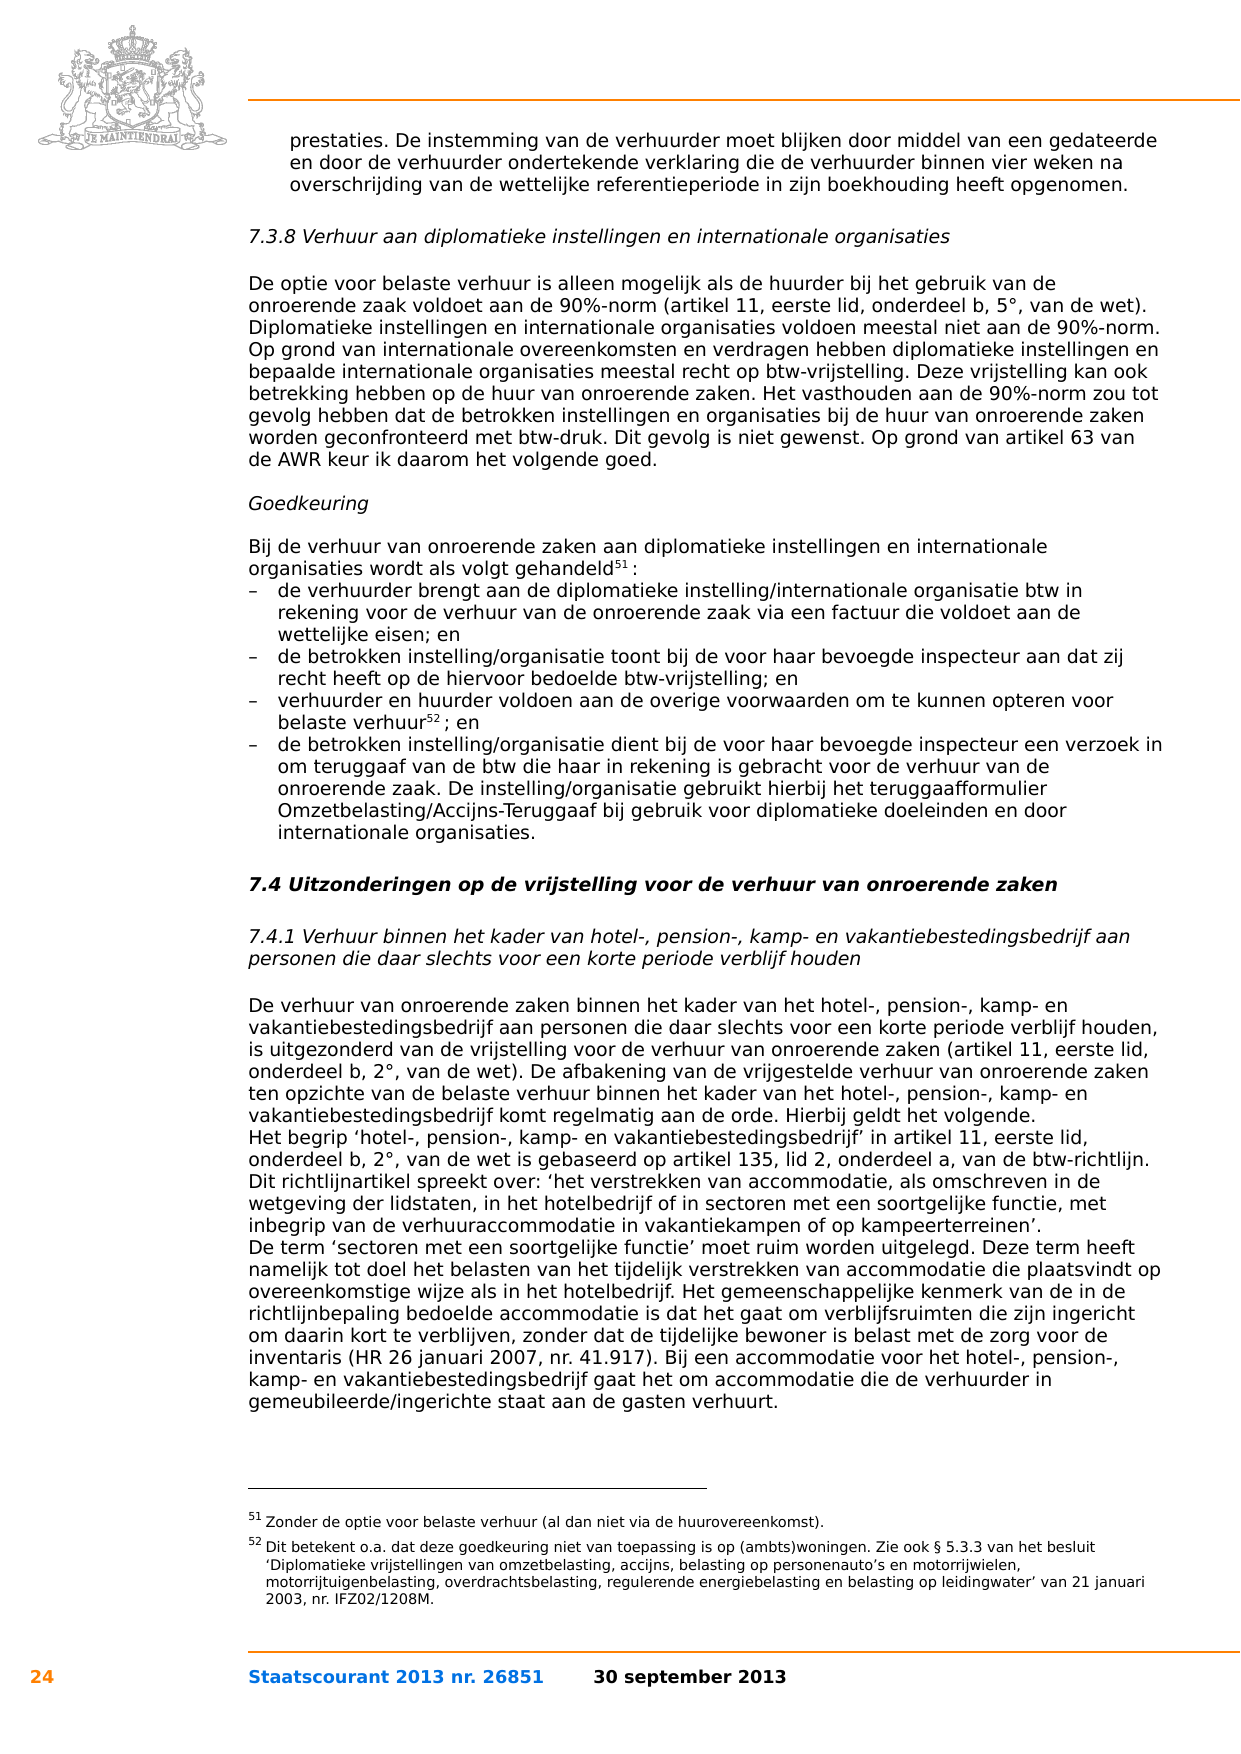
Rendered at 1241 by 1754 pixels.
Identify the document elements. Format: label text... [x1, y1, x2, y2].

text Het begrip ‘hotel-, pension-, kamp- en vakantiebestedingsbedrijf’ in artikel 11, eerste lid, onderdeel b, 2°, van de wet is gebaseerd op artikel 135, lid 2, onderdeel a, van de btw-richtlijn. Dit richtlijnartikel spreekt over: ‘het verstrekken van accommodatie, als omschreven in de wetgeving der lidstaten, in het hotelbedrijf of in sectoren met een soortgelijke functie, met inbegrip van de verhuuraccommodatie in vakantiekampen of op kampeerterreinen’. [248, 1127, 1163, 1237]
text De optie voor belaste verhuur is alleen mogelijk als de huurder bij het gebruik van de onroerende zaak voldoet aan de 90%-norm (artikel 11, eerste lid, onderdeel b, 5°, van de wet). Diplomatieke instellingen en internationale organisaties voldoen meestal niet aan de 90%-norm. Op grond van internationale overeenkomsten en verdragen hebben diplomatieke instellingen en bepaalde internationale organisaties meestal recht op btw-vrijstelling. Deze vrijstelling kan ook betrekking hebben op de huur van onroerende zaken. Het vasthouden aan de 90%-norm zou tot gevolg hebben dat de betrokken instellingen en organisaties bij de huur van onroerende zaken worden geconfronteerd met btw-druk. Dit gevolg is niet gewenst. Op grond van artikel 63 van de AWR keur ik daarom het volgende goed. [248, 273, 1163, 471]
subtitle 7.4 Uitzonderingen op de vrijstelling voor de verhuur van onroerende zaken [248, 874, 1163, 896]
text De term ‘sectoren met een soortgelijke functie’ moet ruim worden uitgelegd. Deze term heeft namelijk tot doel het belasten van het tijdelijk verstrekken van accommodatie die plaatsvindt op overeenkomstige wijze als in het hotelbedrijf. Het gemeenschappelijke kenmerk van de in de richtlijnbepaling bedoelde accommodatie is dat het gaat om verblijfsruimten die zijn ingericht om daarin kort te verblijven, zonder dat de tijdelijke bewoner is belast met de zorg voor de inventaris (HR 26 januari 2007, nr. 41.917). Bij een accommodatie voor het hotel-, pension-, kamp- en vakantiebestedingsbedrijf gaat het om accommodatie die de verhuurder in gemeubileerde/ingerichte staat aan de gasten verhuurt. [248, 1237, 1163, 1413]
text – de betrokken instelling/organisatie dient bij de voor haar bevoegde inspecteur een verzoek in om teruggaaf van de btw die haar in rekening is gebracht voor de verhuur van de onroerende zaak. De instelling/organisatie gebruikt hierbij het teruggaafformulier Omzetbelasting/Accijns-Teruggaaf bij gebruik voor diplomatieke doeleinden en door internationale organisaties. [248, 734, 1163, 844]
subtitle Goedkeuring [248, 492, 1163, 514]
subtitle 7.3.8 Verhuur aan diplomatieke instellingen en internationale organisaties [248, 226, 1163, 248]
text – de betrokken instelling/organisatie toont bij de voor haar bevoegde inspecteur aan dat zij recht heeft op de hiervoor bedoelde btw-vrijstelling; en [248, 646, 1163, 690]
text De verhuur van onroerende zaken binnen het kader van het hotel-, pension-, kamp- en vakantiebestedingsbedrijf aan personen die daar slechts voor een korte periode verblijf houden, is uitgezonderd van de vrijstelling voor de verhuur van onroerende zaken (artikel 11, eerste lid, onderdeel b, 2°, van de wet). De afbakening van de vrijgestelde verhuur van onroerende zaken ten opzichte van de belaste verhuur binnen het kader van het hotel-, pension-, kamp- en vakantiebestedingsbedrijf komt regelmatig aan de orde. Hierbij geldt het volgende. [248, 995, 1163, 1127]
text Dit betekent o.a. dat deze goedkeuring niet van toepassing is op (ambts)woningen. Zie ook § 5.3.3 van het besluit ‘Diplomatieke vrijstellingen van omzetbelasting, accijns, belasting op personenauto’s en motorrijwielen, motorrijtuigenbelasting, overdrachtsbelasting, regulerende energiebelasting en belasting op leidingwater’ van 21 januari 2003, nr. IFZ02/1208M. [248, 1535, 1163, 1608]
subtitle 7.4.1 Verhuur binnen het kader van hotel-, pension-, kamp- en vakantiebestedingsbedrijf aan personen die daar slechts voor een korte periode verblijf houden [248, 926, 1163, 970]
text prestaties. De instemming van de verhuurder moet blijken door middel van een gedateerde en door de verhuurder ondertekende verklaring die de verhuurder binnen vier weken na overschrijding van de wettelijke referentieperiode in zijn boekhouding heeft opgenomen. [248, 130, 1163, 196]
text – verhuurder en huurder voldoen aan de overige voorwaarden om te kunnen opteren voor belaste verhuur; en [248, 690, 1163, 734]
text – de verhuurder brengt aan de diplomatieke instelling/internationale organisatie btw in rekening voor de verhuur van de onroerende zaak via een factuur die voldoet aan de wettelijke eisen; en [248, 580, 1163, 646]
text Zonder de optie voor belaste verhuur (al dan niet via de huurovereenkomst). [248, 1510, 1163, 1532]
picture [38, 25, 227, 150]
text Bij de verhuur van onroerende zaken aan diplomatieke instellingen en internationale organisaties wordt als volgt gehandeld: [248, 536, 1163, 580]
